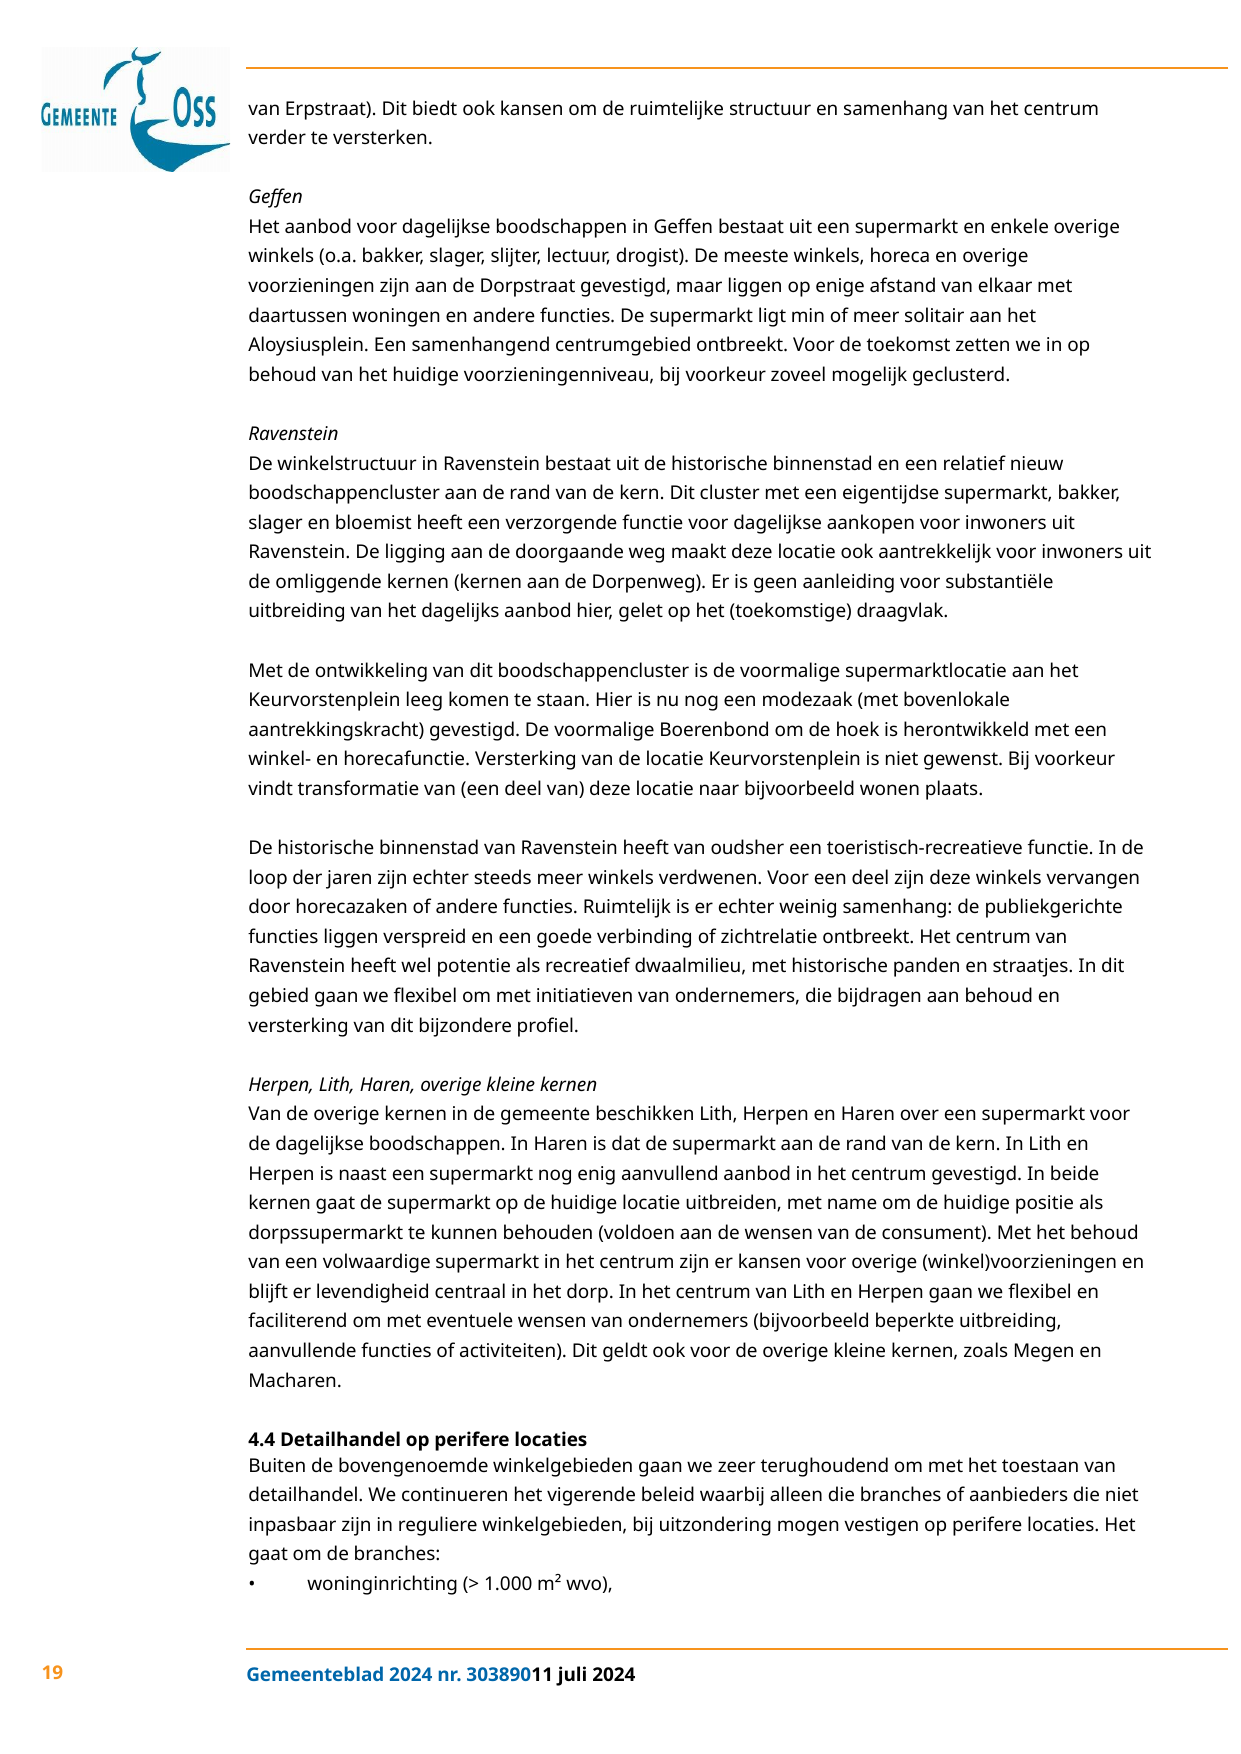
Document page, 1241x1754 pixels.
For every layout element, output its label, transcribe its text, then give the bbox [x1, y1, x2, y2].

text Ravenstein [248, 420, 1152, 446]
text Het aanbod voor dagelijkse boodschappen in Geffen bestaat uit een supermarkt en enkele overige winkels (o.a. bakker, slager, slijter, lectuur, drogist). De meeste winkels, horeca en overige voorzieningen zijn aan de Dorpstraat gevestigd, maar liggen op enige afstand van elkaar met daartussen woningen en andere functies. De supermarkt ligt min of meer solitair aan het Aloysiusplein. Een samenhangend centrumgebied ontbreekt. Voor de toekomst zetten we in op behoud van het huidige voorzieningenniveau, bij voorkeur zoveel mogelijk geclusterd. [248, 213, 1152, 387]
text Geffen [248, 183, 1152, 209]
text Van de overige kernen in de gemeente beschikken Lith, Herpen en Haren over een supermarkt voor de dagelijkse boodschappen. In Haren is dat de supermarkt aan de rand van de kern. In Lith en Herpen is naast een supermarkt nog enig aanvullend aanbod in het centrum gevestigd. In beide kernen gaat de supermarkt op de huidige locatie uitbreiden, met name om de huidige positie als dorpssupermarkt te kunnen behouden (voldoen aan de wensen van de consument). Met het behoud van een volwaardige supermarkt in het centrum zijn er kansen voor overige (winkel)voorzieningen en blijft er levendigheid centraal in het dorp. In het centrum van Lith en Herpen gaan we flexibel en faciliterend om met eventuele wensen van ondernemers (bijvoorbeeld beperkte uitbreiding, aanvullende functies of activiteiten). Dit geldt ook voor de overige kleine kernen, zoals Megen en Macharen. [248, 1101, 1152, 1393]
text van Erpstraat). Dit biedt ook kansen om de ruimtelijke structuur en samenhang van het centrum verder te versterken. [248, 95, 1152, 150]
text Buiten de bovengenoemde winkelgebieden gaan we zeer terughoudend om met het toestaan van detailhandel. We continueren het vigerende beleid waarbij alleen die branches of aanbieders die niet inpasbaar zijn in reguliere winkelgebieden, bij uitzondering mogen vestigen op perifere locaties. Het gaat om de branches: [248, 1452, 1152, 1566]
text De winkelstructuur in Ravenstein bestaat uit de historische binnenstad en een relatief nieuw boodschappencluster aan de rand van de kern. Dit cluster met een eigentijdse supermarkt, bakker, slager en bloemist heeft een verzorgende functie voor dagelijkse aankopen voor inwoners uit Ravenstein. De ligging aan de doorgaande weg maakt deze locatie ook aantrekkelijk voor inwoners uit de omliggende kernen (kernen aan de Dorpenweg). Er is geen aanleiding voor substantiële uitbreiding van het dagelijks aanbod hier, gelet op het (toekomstige) draagvlak. [248, 450, 1152, 623]
text 4.4 Detailhandel op perifere locaties [248, 1426, 1152, 1452]
list woninginrichting (> 1.000 m² wvo), [248, 1570, 1152, 1596]
text Herpen, Lith, Haren, overige kleine kernen [248, 1071, 1152, 1097]
picture [41, 47, 231, 172]
text Met de ontwikkeling van dit boodschappencluster is de voormalige supermarktlocatie aan het Keurvorstenplein leeg komen te staan. Hier is nu nog een modezaak (met bovenlokale aantrekkingskracht) gevestigd. De voormalige Boerenbond om de hoek is herontwikkeld met een winkel- en horecafunctie. Versterking van de locatie Keurvorstenplein is niet gewenst. Bij voorkeur vindt transformatie van (een deel van) deze locatie naar bijvoorbeeld wonen plaats. [248, 657, 1152, 801]
text De historische binnenstad van Ravenstein heeft van oudsher een toeristisch-recreatieve functie. In de loop der jaren zijn echter steeds meer winkels verdwenen. Voor een deel zijn deze winkels vervangen door horecazaken of andere functies. Ruimtelijk is er echter weinig samenhang: de publiekgerichte functies liggen verspreid en een goede verbinding of zichtrelatie ontbreekt. Het centrum van Ravenstein heeft wel potentie als recreatief dwaalmilieu, met historische panden en straatjes. In dit gebied gaan we flexibel om met initiatieven van ondernemers, die bijdragen aan behoud en versterking van dit bijzondere profiel. [248, 834, 1152, 1038]
